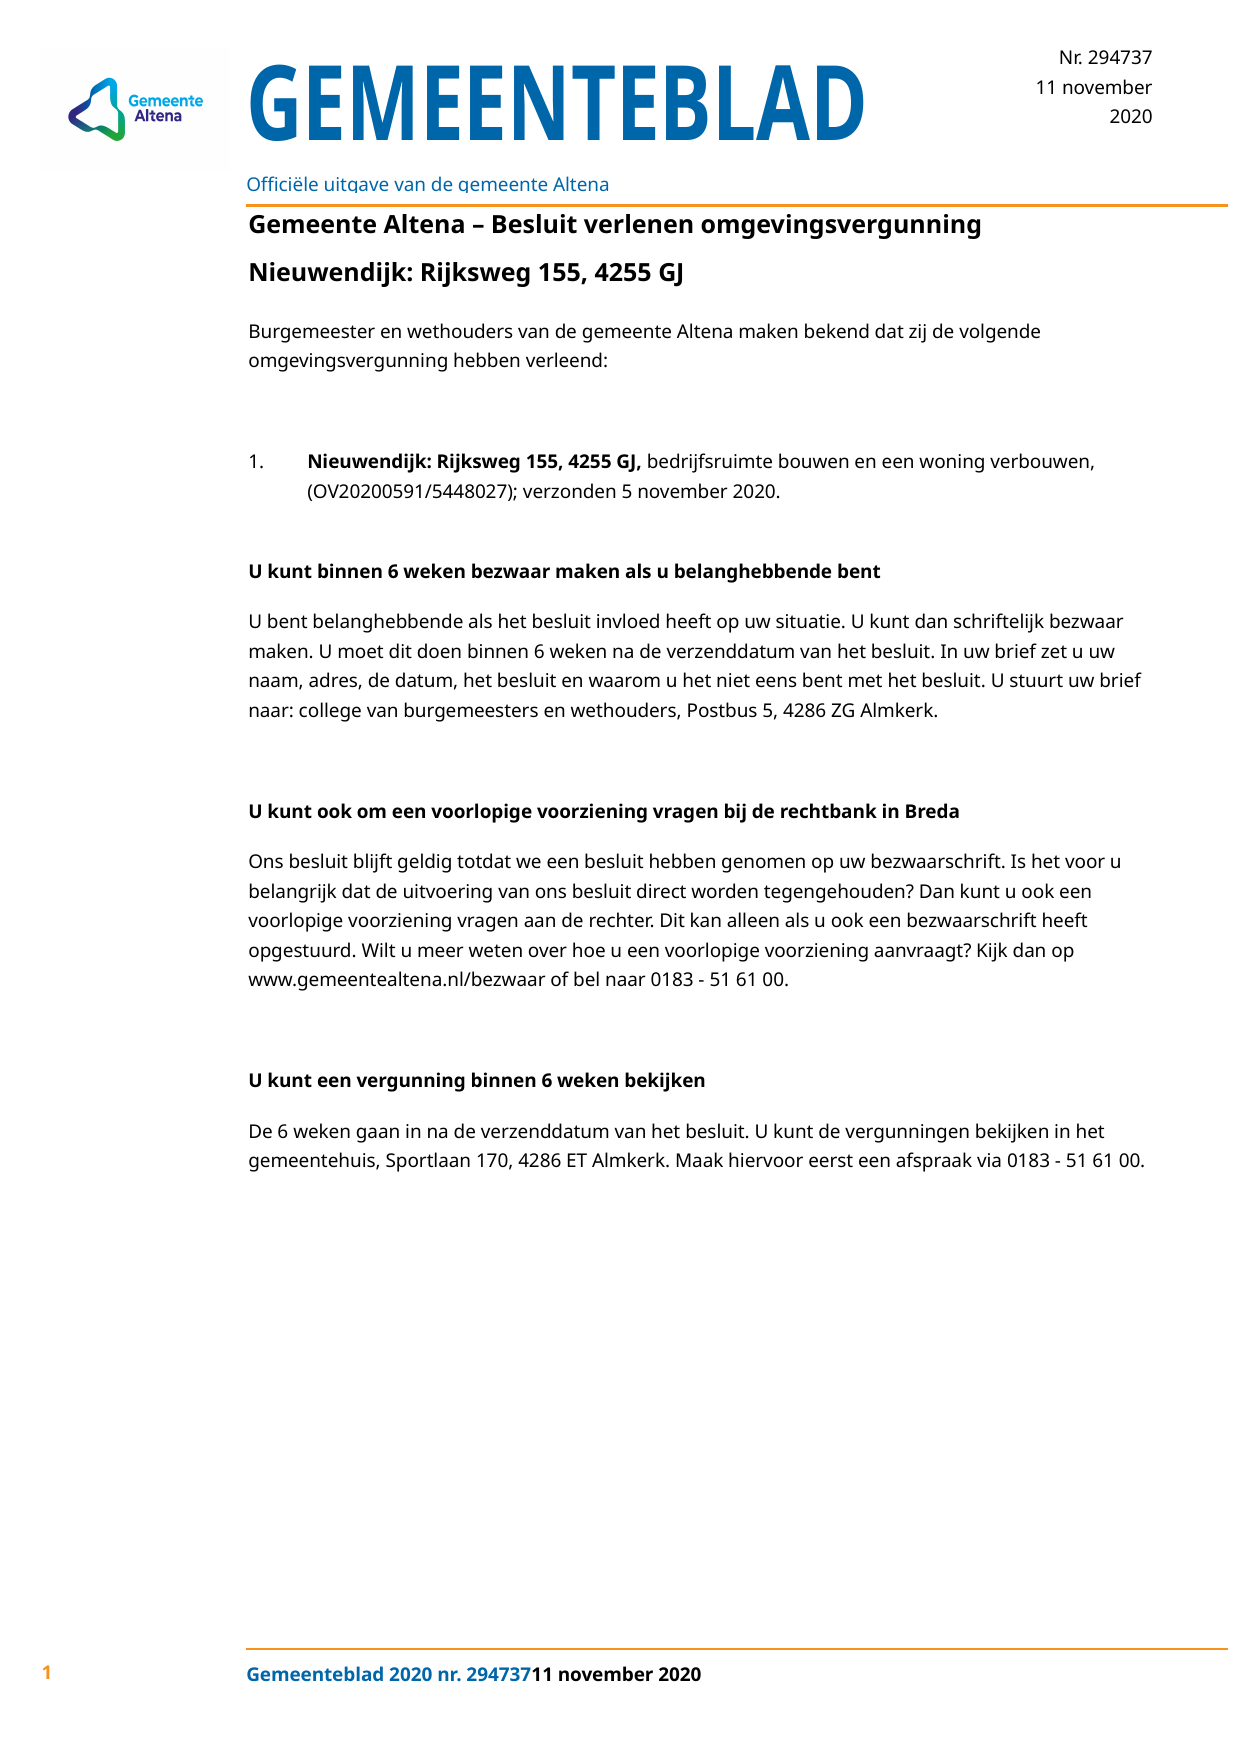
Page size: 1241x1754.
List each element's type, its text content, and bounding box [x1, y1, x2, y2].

text U kunt ook om een voorlopige voorziening vragen bij de rechtbank in Breda [248, 798, 1152, 824]
list Nieuwendijk: Rijksweg 155, 4255 GJ, bedrijfsruimte bouwen en een woning verbouwen, (OV20200591/5448027); verzonden 5 november 2020. [248, 448, 1152, 504]
text U bent belanghebbende als het besluit invloed heeft op uw situatie. U kunt dan schriftelijk bezwaar maken. U moet dit doen binnen 6 weken na de verzenddatum van het besluit. In uw brief zet u uw naam, adres, de datum, het besluit en waarom u het niet eens bent met het besluit. U stuurt uw brief naar: college van burgemeesters en wethouders, Postbus 5, 4286 ZG Almkerk. [248, 608, 1152, 723]
picture [41, 47, 231, 172]
text U kunt een vergunning binnen 6 weken bekijken [248, 1067, 1152, 1093]
text Burgemeester en wethouders van de gemeente Altena maken bekend dat zij de volgende omgevingsvergunning hebben verleend: [248, 318, 1152, 373]
text Gemeente Altena – Besluit verlenen omgevingsvergunning Nieuwendijk: Rijksweg 155, 4255 GJ [248, 207, 1152, 288]
text U kunt binnen 6 weken bezwaar maken als u belanghebbende bent [248, 558, 1152, 584]
text Ons besluit blijft geldig totdat we een besluit hebben genomen op uw bezwaarschrift. Is het voor u belangrijk dat de uitvoering van ons besluit direct worden tegengehouden? Dan kunt u ook een voorlopige voorziening vragen aan de rechter. Dit kan alleen als u ook een bezwaarschrift heeft opgestuurd. Wilt u meer weten over hoe u een voorlopige voorziening aanvraagt? Kijk dan op www.gemeentealtena.nl/bezwaar of bel naar 0183 - 51 61 00. [248, 848, 1152, 992]
text De 6 weken gaan in na de verzenddatum van het besluit. U kunt de vergunningen bekijken in het gemeentehuis, Sportlaan 170, 4286 ET Almkerk. Maak hiervoor eerst een afspraak via 0183 - 51 61 00. [248, 1118, 1152, 1173]
